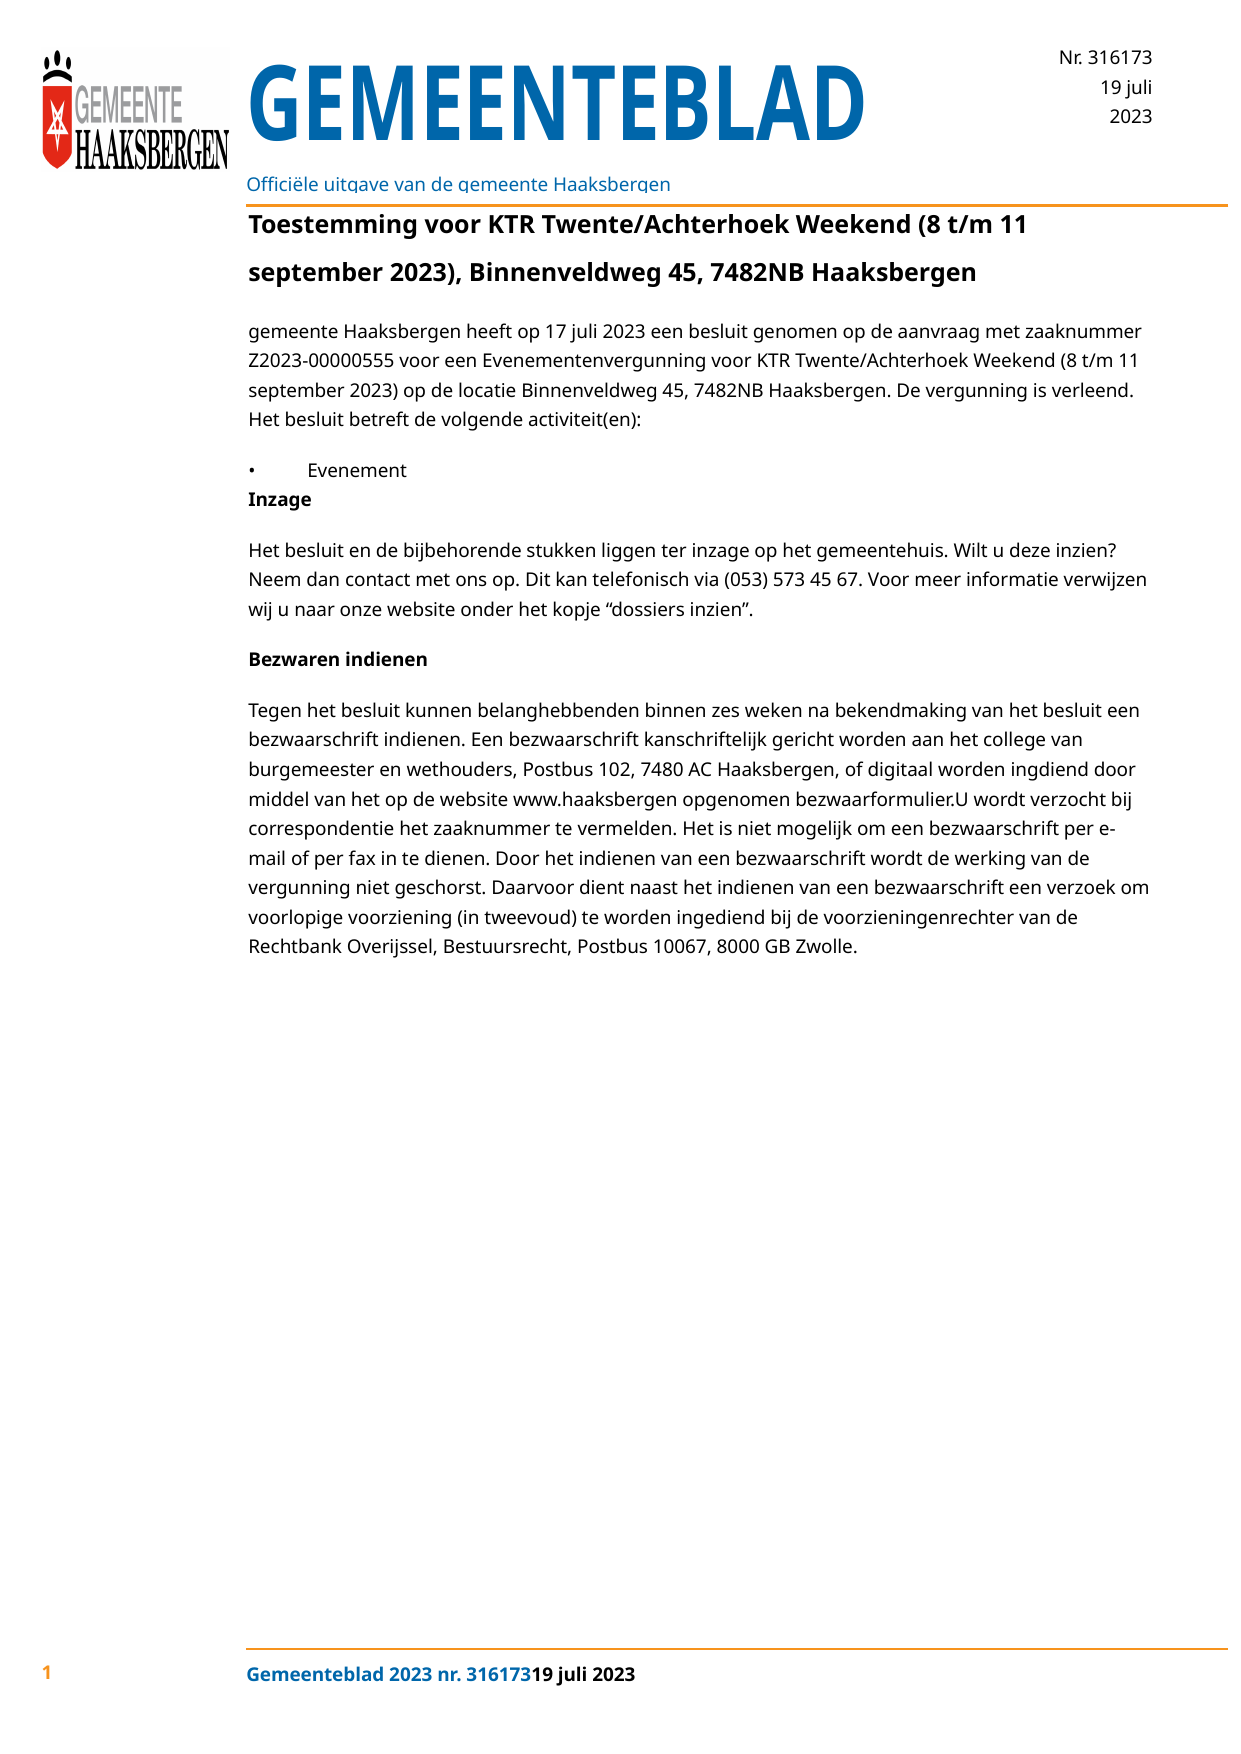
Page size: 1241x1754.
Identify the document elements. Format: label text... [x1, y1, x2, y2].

text Toestemming voor KTR Twente/Achterhoek Weekend (8 t/m 11 september 2023), Binnenveldweg 45, 7482NB Haaksbergen [248, 207, 1152, 288]
text gemeente Haaksbergen heeft op 17 juli 2023 een besluit genomen op de aanvraag met zaaknummer Z2023-00000555 voor een Evenementenvergunning voor KTR Twente/Achterhoek Weekend (8 t/m 11 september 2023) op de locatie Binnenveldweg 45, 7482NB Haaksbergen. De vergunning is verleend. Het besluit betreft de volgende activiteit(en): [248, 318, 1152, 432]
list Evenement [248, 457, 1152, 483]
text Het besluit en de bijbehorende stukken liggen ter inzage op het gemeentehuis. Wilt u deze inzien? Neem dan contact met ons op. Dit kan telefonisch via (053) 573 45 67. Voor meer informatie verwijzen wij u naar onze website onder het kopje “dossiers inzien”. [248, 537, 1152, 622]
text Tegen het besluit kunnen belanghebbenden binnen zes weken na bekendmaking van het besluit een bezwaarschrift indienen. Een bezwaarschrift kanschriftelijk gericht worden aan het college van burgemeester en wethouders, Postbus 102, 7480 AC Haaksbergen, of digitaal worden ingdiend door middel van het op de website www.haaksbergen opgenomen bezwaarformulier.U wordt verzocht bij correspondentie het zaaknummer te vermelden. Het is niet mogelijk om een bezwaarschrift per e-mail of per fax in te dienen. Door het indienen van een bezwaarschrift wordt de werking van de vergunning niet geschorst. Daarvoor dient naast het indienen van een bezwaarschrift een verzoek om voorlopige voorziening (in tweevoud) te worden ingediend bij de voorzieningenrechter van de Rechtbank Overijssel, Bestuursrecht, Postbus 10067, 8000 GB Zwolle. [248, 697, 1152, 959]
text Bezwaren indienen [248, 647, 1152, 672]
text Inzage [248, 487, 1152, 512]
picture [41, 47, 231, 172]
